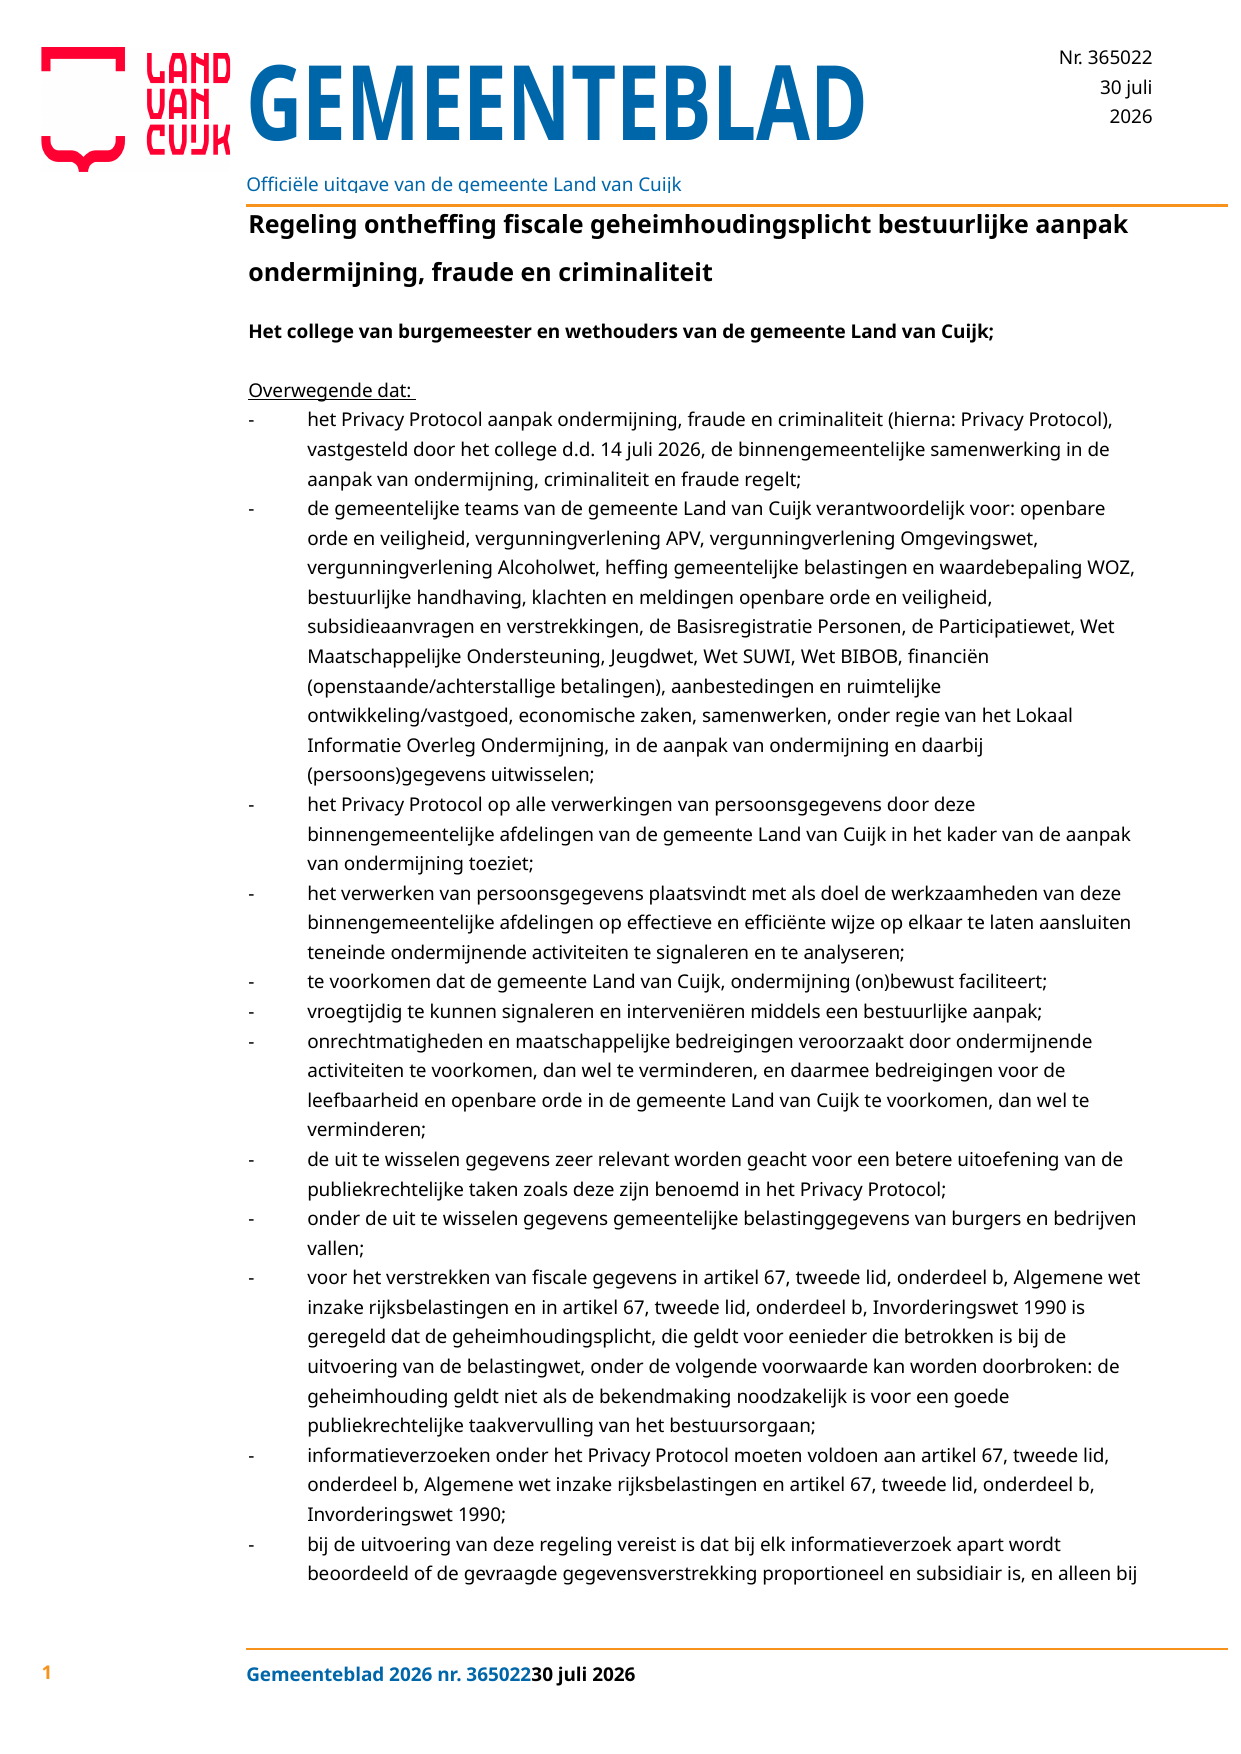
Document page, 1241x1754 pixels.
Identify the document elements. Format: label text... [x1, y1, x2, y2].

list vroegtijdig te kunnen signaleren en interveniëren middels een bestuurlijke aanpak; [248, 998, 1152, 1024]
list informatieverzoeken onder het Privacy Protocol moeten voldoen aan artikel 67, tweede lid, onderdeel b, Algemene wet inzake rijksbelastingen en artikel 67, tweede lid, onderdeel b, Invorderingswet 1990; [248, 1442, 1152, 1527]
list de gemeentelijke teams van de gemeente Land van Cuijk verantwoordelijk voor: openbare orde en veiligheid, vergunningverlening APV, vergunningverlening Omgevingswet, vergunningverlening Alcoholwet, heffing gemeentelijke belastingen en waardebepaling WOZ, bestuurlijke handhaving, klachten en meldingen openbare orde en veiligheid, subsidieaanvragen en verstrekkingen, de Basisregistratie Personen, de Participatiewet, Wet Maatschappelijke Ondersteuning, Jeugdwet, Wet SUWI, Wet BIBOB, financiën (openstaande/achterstallige betalingen), aanbestedingen en ruimtelijke ontwikkeling/vastgoed, economische zaken, samenwerken, onder regie van het Lokaal Informatie Overleg Ondermijning, in de aanpak van ondermijning en daarbij (persoons)gegevens uitwisselen; [248, 495, 1152, 787]
list de uit te wisselen gegevens zeer relevant worden geacht voor een betere uitoefening van de publiekrechtelijke taken zoals deze zijn benoemd in het Privacy Protocol; [248, 1146, 1152, 1202]
list bij de uitvoering van deze regeling vereist is dat bij elk informatieverzoek apart wordt beoordeeld of de gevraagde gegevensverstrekking proportioneel en subsidiair is, en alleen bij [248, 1531, 1152, 1586]
list het verwerken van persoonsgegevens plaatsvindt met als doel de werkzaamheden van deze binnengemeentelijke afdelingen op effectieve en efficiënte wijze op elkaar te laten aansluiten teneinde ondermijnende activiteiten te signaleren en te analyseren; [248, 880, 1152, 965]
text Het college van burgemeester en wethouders van de gemeente Land van Cuijk; [248, 318, 1152, 344]
list onrechtmatigheden en maatschappelijke bedreigingen veroorzaakt door ondermijnende activiteiten te voorkomen, dan wel te verminderen, en daarmee bedreigingen voor de leefbaarheid en openbare orde in de gemeente Land van Cuijk te voorkomen, dan wel te verminderen; [248, 1028, 1152, 1142]
list te voorkomen dat de gemeente Land van Cuijk, ondermijning (on)bewust faciliteert; [248, 969, 1152, 994]
text Overwegende dat: [248, 377, 1152, 403]
list het Privacy Protocol op alle verwerkingen van persoonsgegevens door deze binnengemeentelijke afdelingen van de gemeente Land van Cuijk in het kader van de aanpak van ondermijning toeziet; [248, 791, 1152, 876]
picture [41, 47, 231, 172]
text Regeling ontheffing fiscale geheimhoudingsplicht bestuurlijke aanpak ondermijning, fraude en criminaliteit [248, 207, 1152, 288]
list onder de uit te wisselen gegevens gemeentelijke belastinggegevens van burgers en bedrijven vallen; [248, 1205, 1152, 1261]
list voor het verstrekken van fiscale gegevens in artikel 67, tweede lid, onderdeel b, Algemene wet inzake rijksbelastingen en in artikel 67, tweede lid, onderdeel b, Invorderingswet 1990 is geregeld dat de geheimhoudingsplicht, die geldt voor eenieder die betrokken is bij de uitvoering van de belastingwet, onder de volgende voorwaarde kan worden doorbroken: de geheimhouding geldt niet als de bekendmaking noodzakelijk is voor een goede publiekrechtelijke taakvervulling van het bestuursorgaan; [248, 1264, 1152, 1438]
list het Privacy Protocol aanpak ondermijning, fraude en criminaliteit (hierna: Privacy Protocol), vastgesteld door het college d.d. 14 juli 2026, de binnengemeentelijke samenwerking in de aanpak van ondermijning, criminaliteit en fraude regelt; [248, 407, 1152, 492]
